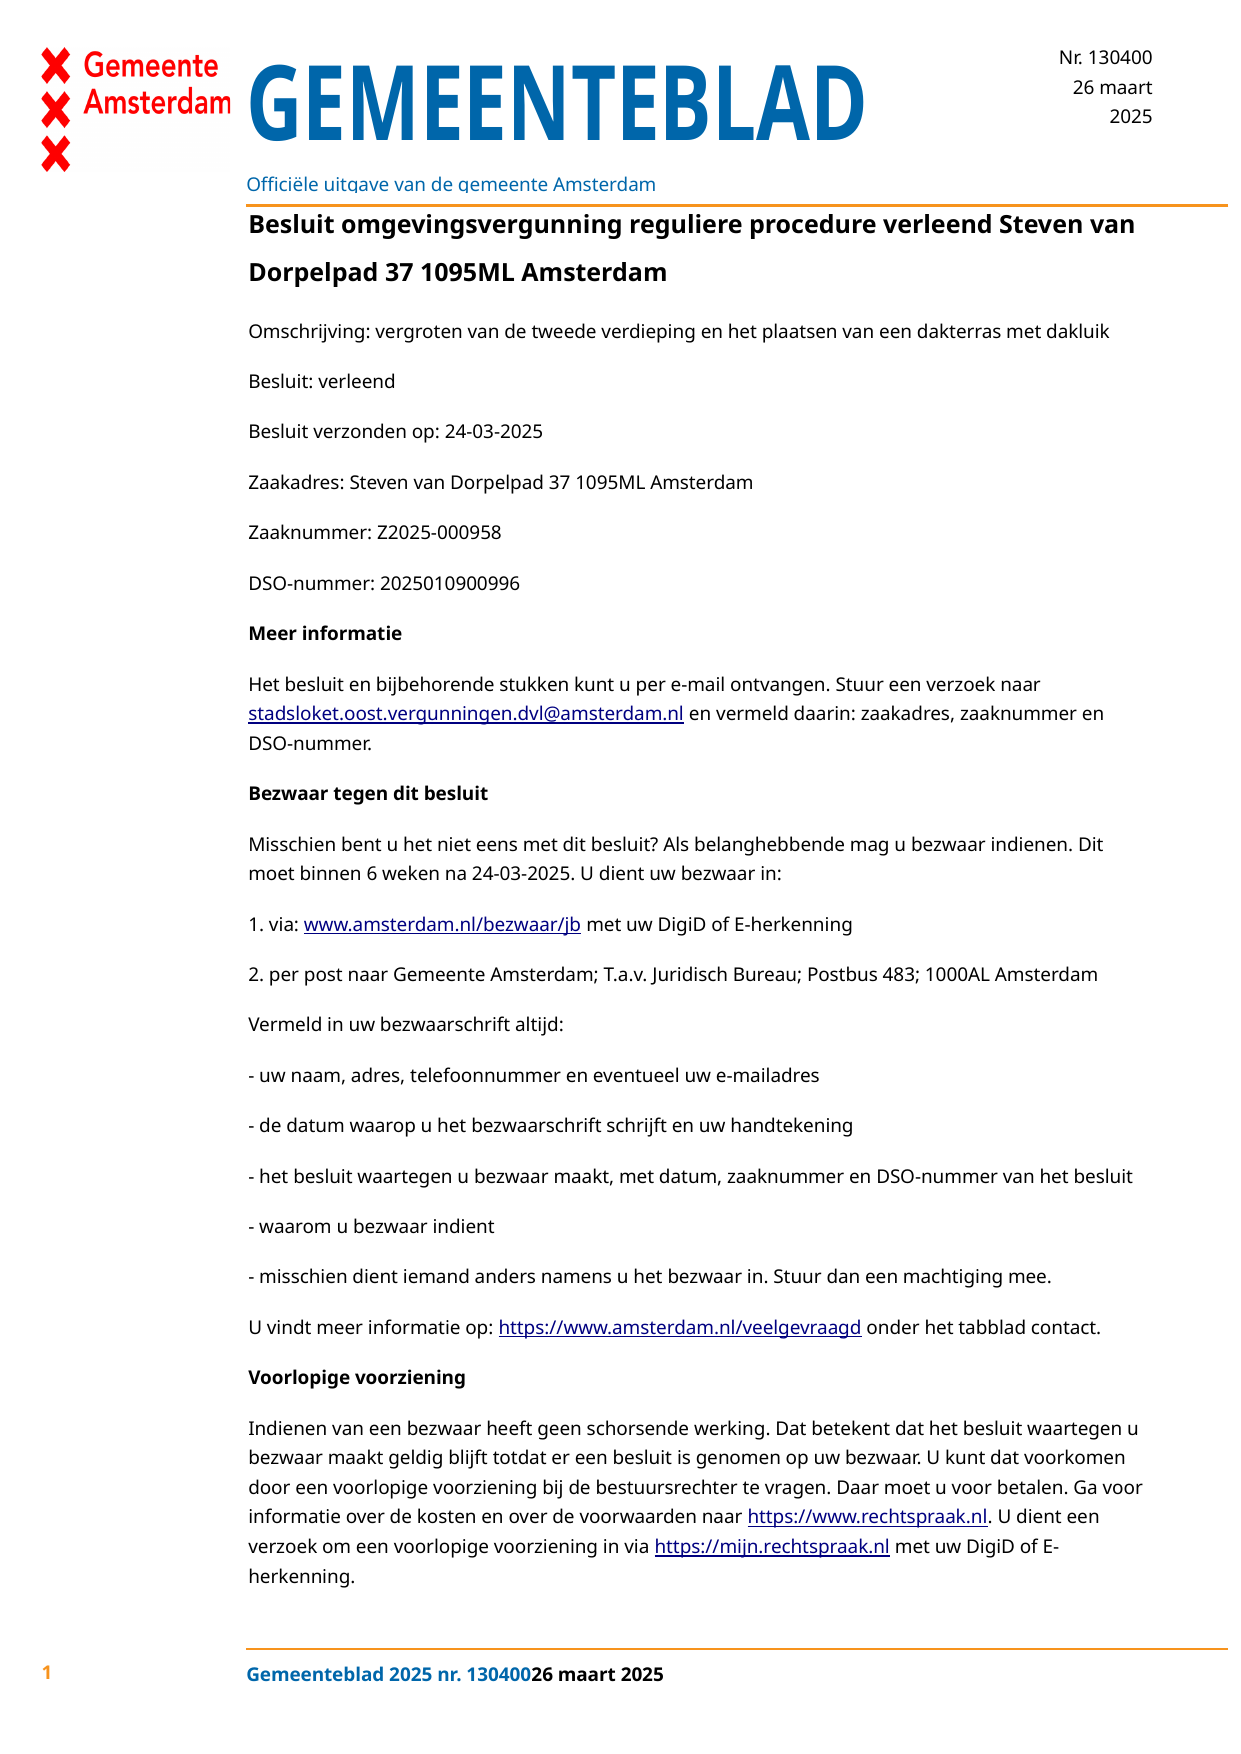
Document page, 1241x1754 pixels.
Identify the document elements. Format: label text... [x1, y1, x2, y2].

text - waarom u bezwaar indient [248, 1213, 1152, 1239]
text Besluit omgevingsvergunning reguliere procedure verleend Steven van Dorpelpad 37 1095ML Amsterdam [248, 207, 1152, 288]
text Omschrijving: vergroten van de tweede verdieping en het plaatsen van een dakterras met dakluik [248, 318, 1152, 344]
text U vindt meer informatie op: https://www.amsterdam.nl/veelgevraagd onder het tabblad contact. [248, 1314, 1152, 1340]
text Besluit verzonden op: 24-03-2025 [248, 419, 1152, 444]
text Zaaknummer: Z2025-000958 [248, 519, 1152, 545]
text - de datum waarop u het bezwaarschrift schrijft en uw handtekening [248, 1112, 1152, 1138]
picture [41, 47, 231, 172]
text - misschien dient iemand anders namens u het bezwaar in. Stuur dan een machtiging mee. [248, 1264, 1152, 1289]
text Het besluit en bijbehorende stukken kunt u per e-mail ontvangen. Stuur een verzoek naar stadsloket.oost.vergunningen.dvl@amsterdam.nl en vermeld daarin: zaakadres, zaaknummer en DSO-nummer. [248, 671, 1152, 756]
text Besluit: verleend [248, 368, 1152, 394]
text - uw naam, adres, telefoonnummer en eventueel uw e-mailadres [248, 1062, 1152, 1088]
text Bezwaar tegen dit besluit [248, 780, 1152, 806]
text Meer informatie [248, 620, 1152, 646]
text Zaakadres: Steven van Dorpelpad 37 1095ML Amsterdam [248, 469, 1152, 495]
text - het besluit waartegen u bezwaar maakt, met datum, zaaknummer en DSO-nummer van het besluit [248, 1163, 1152, 1189]
text Vermeld in uw bezwaarschrift altijd: [248, 1012, 1152, 1037]
text Misschien bent u het niet eens met dit besluit? Als belanghebbende mag u bezwaar indienen. Dit moet binnen 6 weken na 24-03-2025. U dient uw bezwaar in: [248, 831, 1152, 886]
text 1. via: www.amsterdam.nl/bezwaar/jb met uw DigiD of E-herkenning [248, 911, 1152, 937]
text 2. per post naar Gemeente Amsterdam; T.a.v. Juridisch Bureau; Postbus 483; 1000AL Amsterdam [248, 961, 1152, 987]
text Voorlopige voorziening [248, 1364, 1152, 1390]
text Indienen van een bezwaar heeft geen schorsende werking. Dat betekent dat het besluit waartegen u bezwaar maakt geldig blijft totdat er een besluit is genomen op uw bezwaar. U kunt dat voorkomen door een voorlopige voorziening bij de bestuursrechter te vragen. Daar moet u voor betalen. Ga voor informatie over de kosten en over de voorwaarden naar https://www.rechtspraak.nl. U dient een verzoek om een voorlopige voorziening in via https://mijn.rechtspraak.nl met uw DigiD of E-herkenning. [248, 1415, 1152, 1589]
text DSO-nummer: 2025010900996 [248, 570, 1152, 596]
